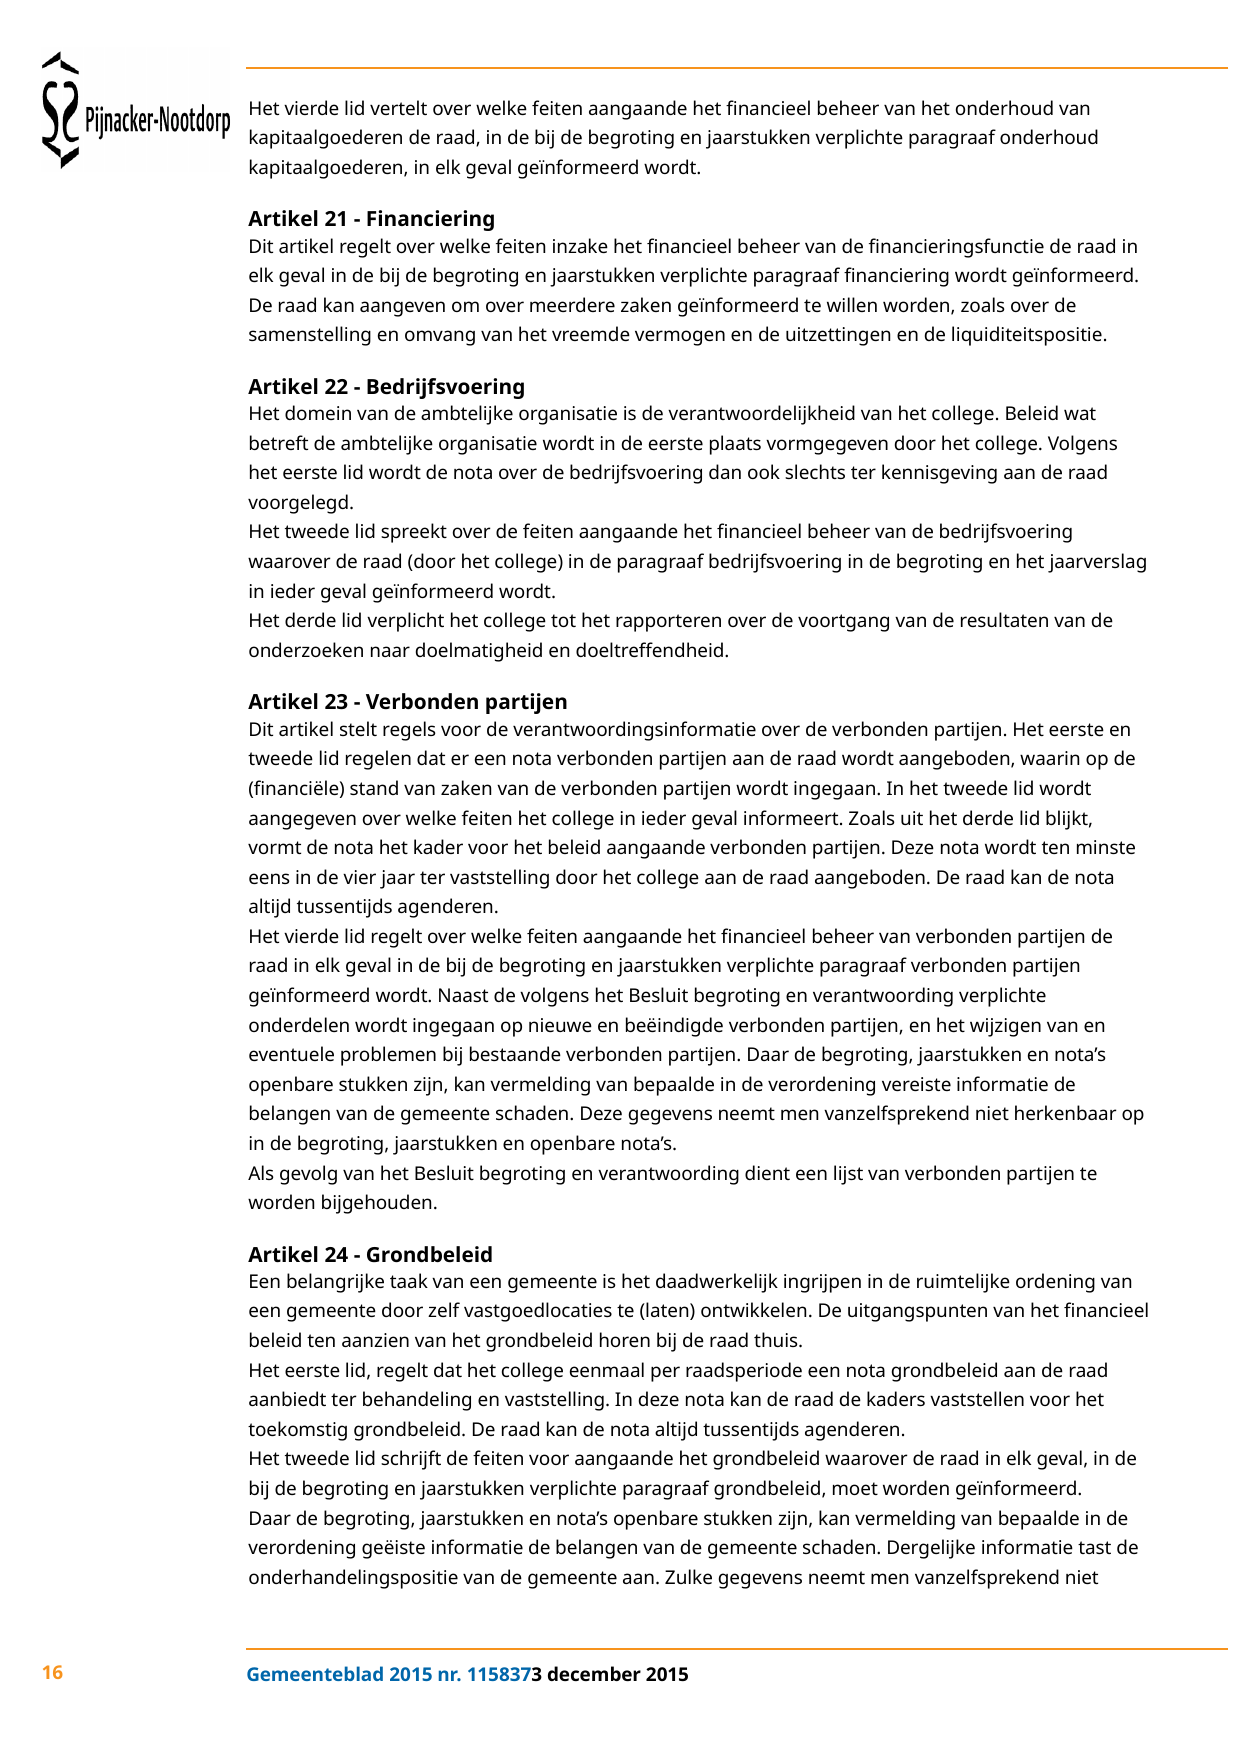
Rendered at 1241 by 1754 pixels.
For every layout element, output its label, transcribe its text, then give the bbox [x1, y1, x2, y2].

text Artikel 23 - Verbonden partijen [248, 687, 1152, 716]
text Dit artikel regelt over welke feiten inzake het financieel beheer van de financieringsfunctie de raad in elk geval in de bij de begroting en jaarstukken verplichte paragraaf financiering wordt geïnformeerd. De raad kan aangeven om over meerdere zaken geïnformeerd te willen worden, zoals over de samenstelling en omvang van het vreemde vermogen en de uitzettingen en de liquiditeitspositie. [248, 233, 1152, 347]
text Als gevolg van het Besluit begroting en verantwoording dient een lijst van verbonden partijen te worden bijgehouden. [248, 1160, 1152, 1215]
text Artikel 21 - Financiering [248, 204, 1152, 233]
text Het tweede lid schrijft de feiten voor aangaande het grondbeleid waarover de raad in elk geval, in de bij de begroting en jaarstukken verplichte paragraaf grondbeleid, moet worden geïnformeerd. [248, 1446, 1152, 1501]
text Dit artikel stelt regels voor de verantwoordingsinformatie over de verbonden partijen. Het eerste en tweede lid regelen dat er een nota verbonden partijen aan de raad wordt aangeboden, waarin op de (financiële) stand van zaken van de verbonden partijen wordt ingegaan. In het tweede lid wordt aangegeven over welke feiten het college in ieder geval informeert. Zoals uit het derde lid blijkt, vormt de nota het kader voor het beleid aangaande verbonden partijen. Deze nota wordt ten minste eens in de vier jaar ter vaststelling door het college aan de raad aangeboden. De raad kan de nota altijd tussentijds agenderen. [248, 716, 1152, 919]
text Artikel 24 - Grondbeleid [248, 1240, 1152, 1268]
text Een belangrijke taak van een gemeente is het daadwerkelijk ingrijpen in de ruimtelijke ordening van een gemeente door zelf vastgoedlocaties te (laten) ontwikkelen. De uitgangspunten van het financieel beleid ten aanzien van het grondbeleid horen bij de raad thuis. [248, 1268, 1152, 1353]
text Artikel 22 - Bedrijfsvoering [248, 372, 1152, 400]
text Het eerste lid, regelt dat het college eenmaal per raadsperiode een nota grondbeleid aan de raad aanbiedt ter behandeling en vaststelling. In deze nota kan de raad de kaders vaststellen voor het toekomstig grondbeleid. De raad kan de nota altijd tussentijds agenderen. [248, 1357, 1152, 1442]
text Het tweede lid spreekt over de feiten aangaande het financieel beheer van de bedrijfsvoering waarover de raad (door het college) in de paragraaf bedrijfsvoering in de begroting en het jaarverslag in ieder geval geïnformeerd wordt. [248, 519, 1152, 604]
text Daar de begroting, jaarstukken en nota’s openbare stukken zijn, kan vermelding van bepaalde in de verordening geëiste informatie de belangen van de gemeente schaden. Dergelijke informatie tast de onderhandelingspositie van de gemeente aan. Zulke gegevens neemt men vanzelfsprekend niet [248, 1505, 1152, 1590]
text Het vierde lid vertelt over welke feiten aangaande het financieel beheer van het onderhoud van kapitaalgoederen de raad, in de bij de begroting en jaarstukken verplichte paragraaf onderhoud kapitaalgoederen, in elk geval geïnformeerd wordt. [248, 95, 1152, 180]
text Het vierde lid regelt over welke feiten aangaande het financieel beheer van verbonden partijen de raad in elk geval in de bij de begroting en jaarstukken verplichte paragraaf verbonden partijen geïnformeerd wordt. Naast de volgens het Besluit begroting en verantwoording verplichte onderdelen wordt ingegaan op nieuwe en beëindigde verbonden partijen, en het wijzigen van en eventuele problemen bij bestaande verbonden partijen. Daar de begroting, jaarstukken en nota’s openbare stukken zijn, kan vermelding van bepaalde in de verordening vereiste informatie de belangen van de gemeente schaden. Deze gegevens neemt men vanzelfsprekend niet herkenbaar op in de begroting, jaarstukken en openbare nota’s. [248, 923, 1152, 1156]
text Het domein van de ambtelijke organisatie is de verantwoordelijkheid van het college. Beleid wat betreft de ambtelijke organisatie wordt in de eerste plaats vormgegeven door het college. Volgens het eerste lid wordt de nota over de bedrijfsvoering dan ook slechts ter kennisgeving aan de raad voorgelegd. [248, 400, 1152, 515]
text Het derde lid verplicht het college tot het rapporteren over de voortgang van de resultaten van de onderzoeken naar doelmatigheid en doeltreffendheid. [248, 607, 1152, 663]
picture [41, 47, 231, 172]
